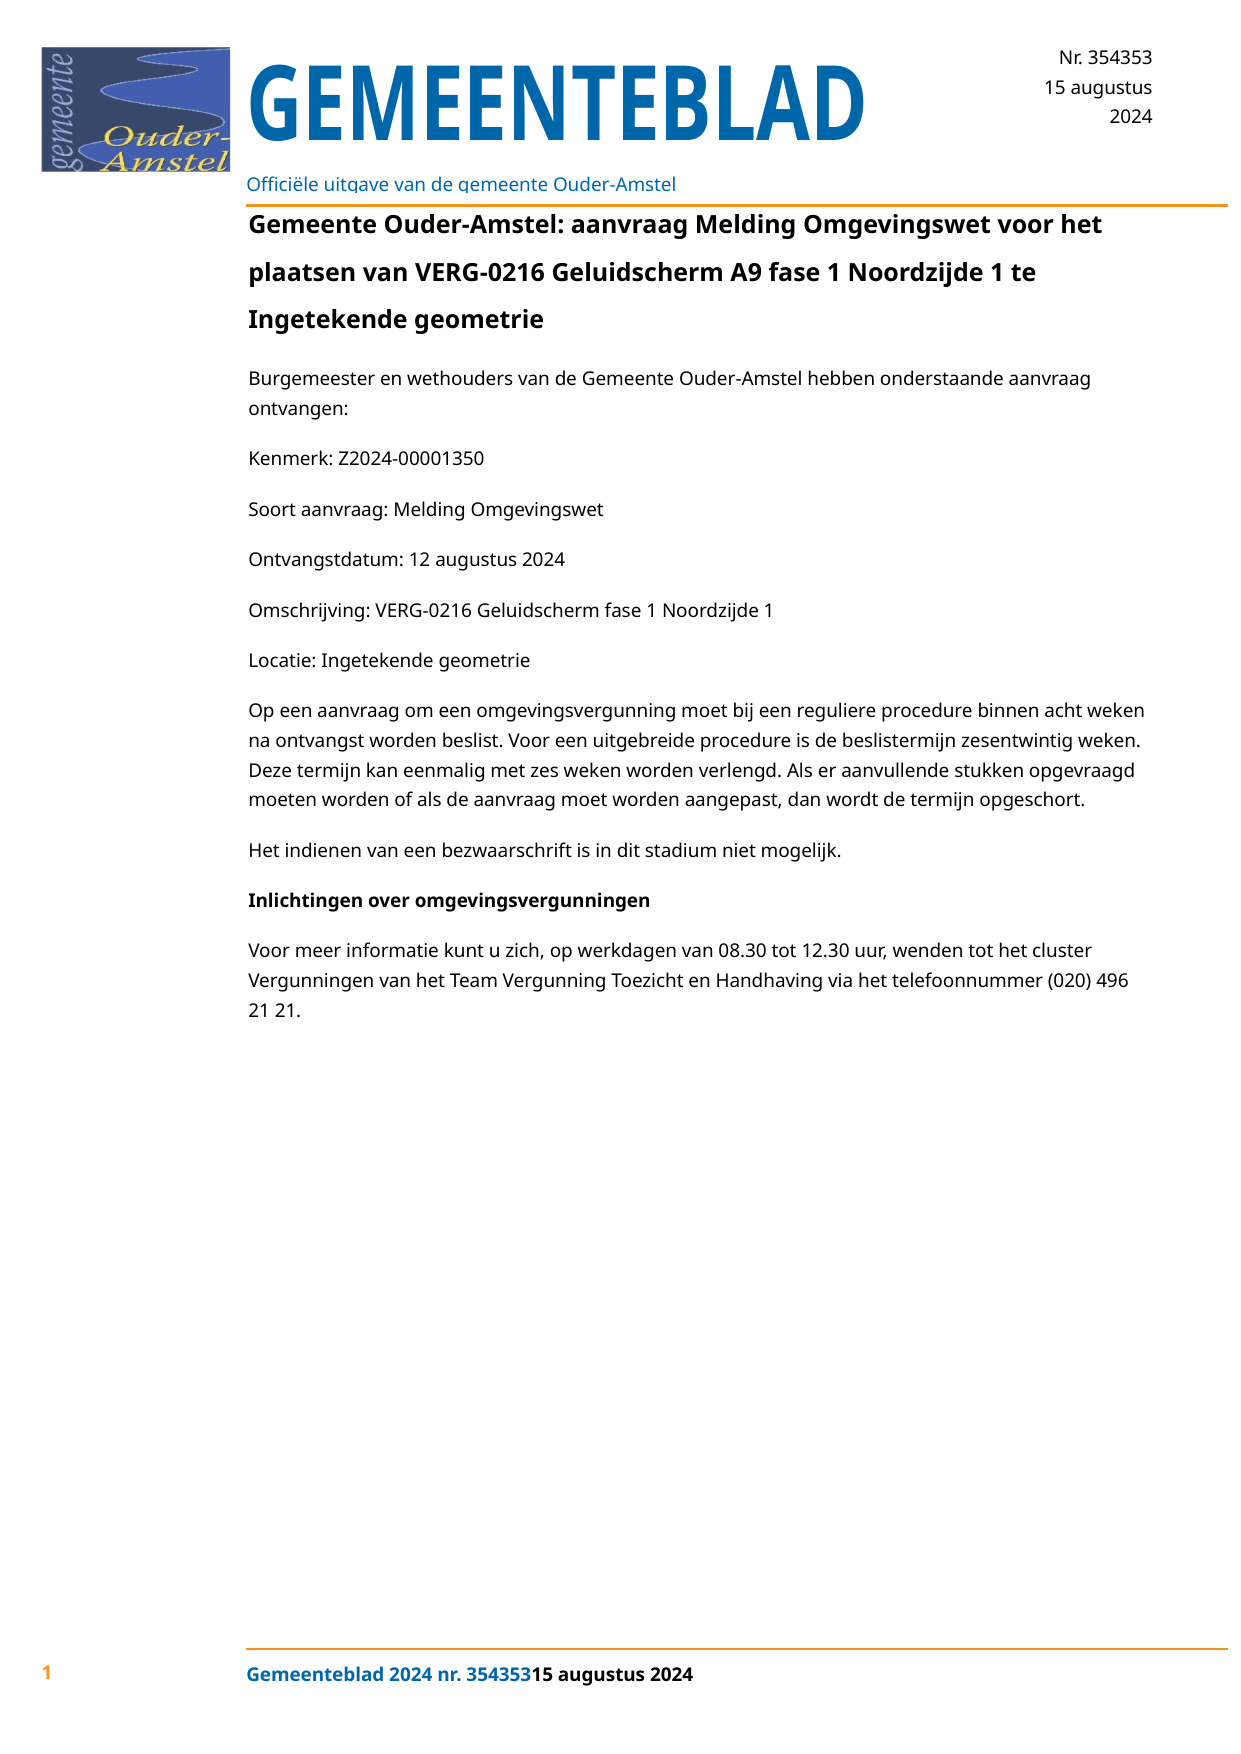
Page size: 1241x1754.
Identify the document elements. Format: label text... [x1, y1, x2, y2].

text Inlichtingen over omgevingsvergunningen [248, 887, 1152, 913]
text Gemeente Ouder-Amstel: aanvraag Melding Omgevingswet voor het plaatsen van VERG-0216 Geluidscherm A9 fase 1 Noordzijde 1 te Ingetekende geometrie [248, 207, 1152, 336]
text Het indienen van een bezwaarschrift is in dit stadium niet mogelijk. [248, 837, 1152, 862]
text Omschrijving: VERG-0216 Geluidscherm fase 1 Noordzijde 1 [248, 597, 1152, 622]
text Locatie: Ingetekende geometrie [248, 647, 1152, 673]
text Kenmerk: Z2024-00001350 [248, 446, 1152, 471]
text Ontvangstdatum: 12 augustus 2024 [248, 546, 1152, 572]
text Soort aanvraag: Melding Omgevingswet [248, 496, 1152, 522]
text Burgemeester en wethouders van de Gemeente Ouder-Amstel hebben onderstaande aanvraag ontvangen: [248, 366, 1152, 421]
picture [41, 47, 231, 172]
text Op een aanvraag om een omgevingsvergunning moet bij een reguliere procedure binnen acht weken na ontvangst worden beslist. Voor een uitgebreide procedure is de beslistermijn zesentwintig weken. Deze termijn kan eenmalig met zes weken worden verlengd. Als er aanvullende stukken opgevraagd moeten worden of als de aanvraag moet worden aangepast, dan wordt de termijn opgeschort. [248, 698, 1152, 812]
text Voor meer informatie kunt u zich, op werkdagen van 08.30 tot 12.30 uur, wenden tot het cluster Vergunningen van het Team Vergunning Toezicht en Handhaving via het telefoonnummer (020) 496 21 21. [248, 938, 1152, 1022]
